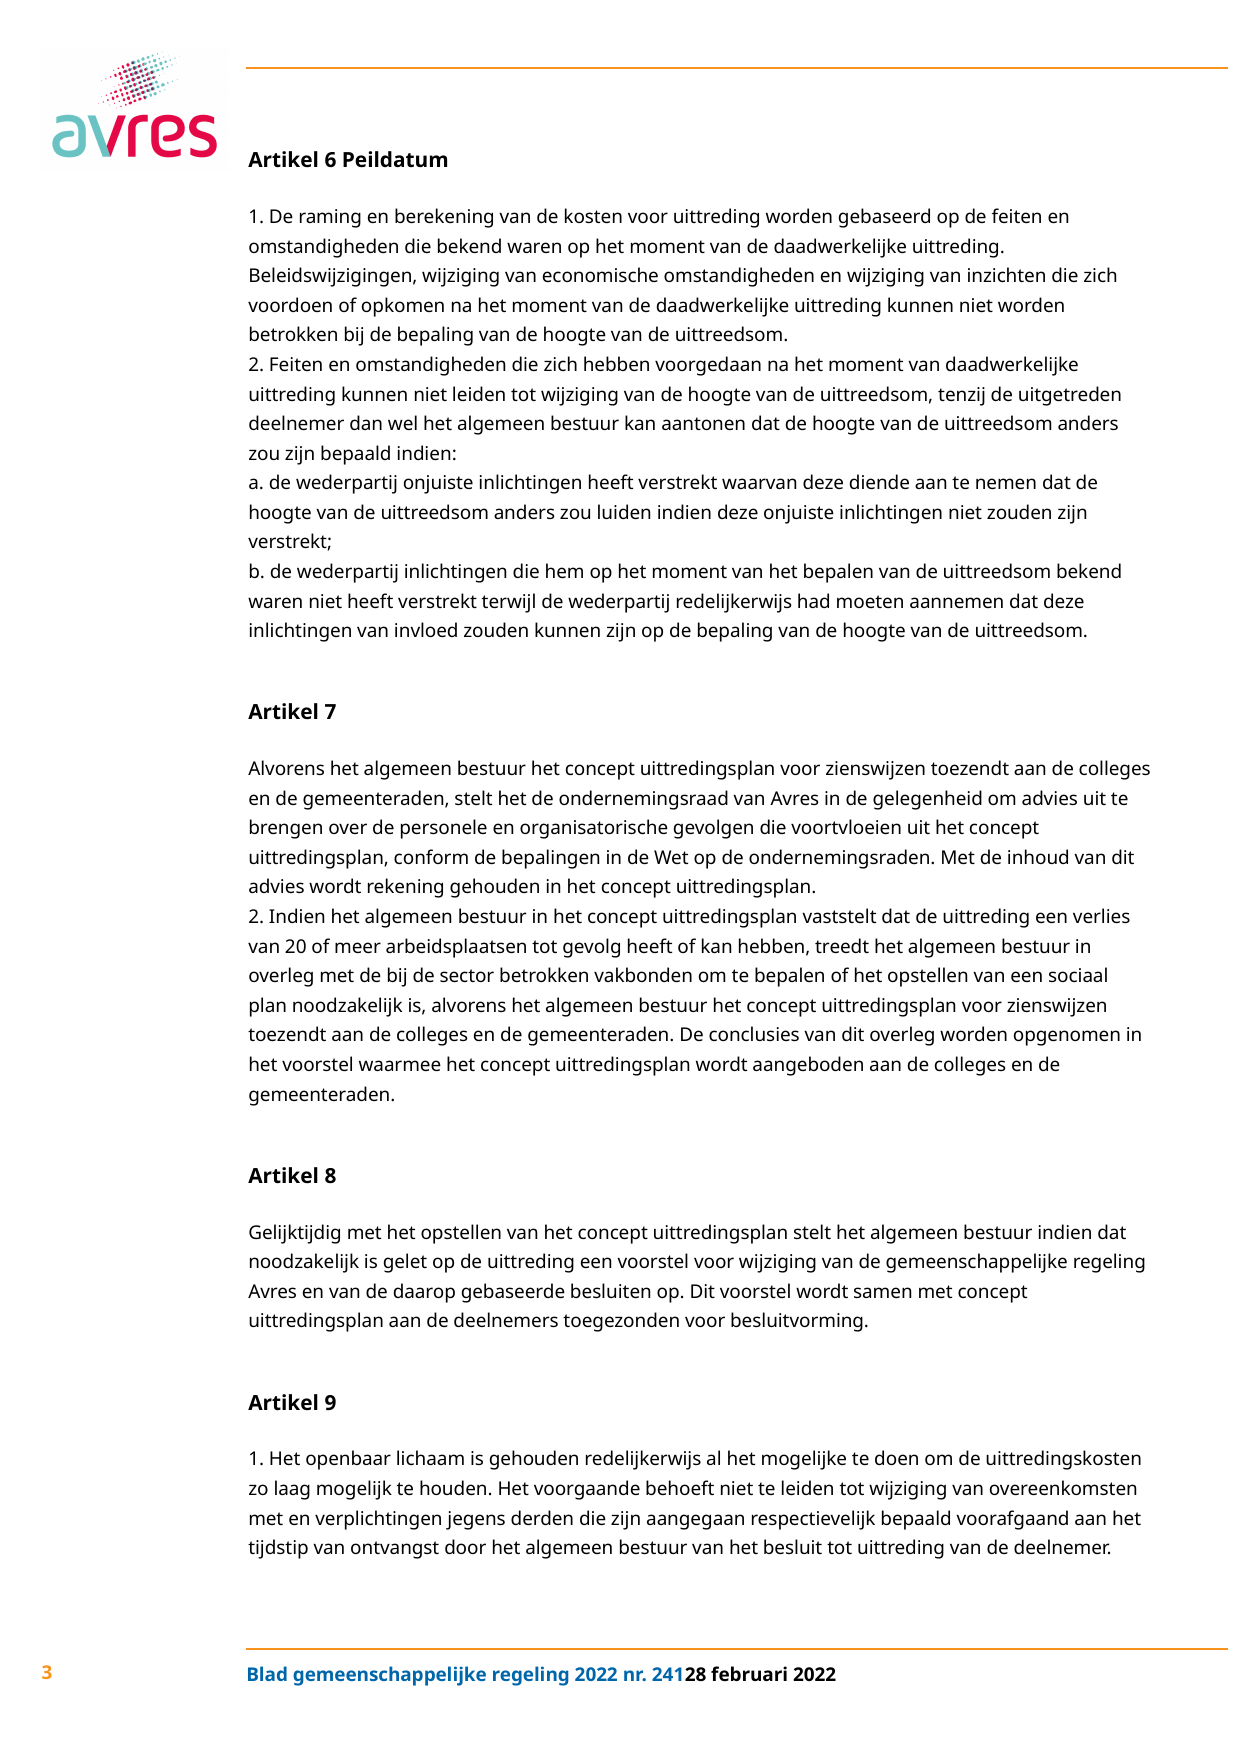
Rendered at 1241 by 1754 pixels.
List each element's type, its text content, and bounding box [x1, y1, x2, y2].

text a. de wederpartij onjuiste inlichtingen heeft verstrekt waarvan deze diende aan te nemen dat de hoogte van de uittreedsom anders zou luiden indien deze onjuiste inlichtingen niet zouden zijn verstrekt; [248, 469, 1152, 554]
text 1. De raming en berekening van de kosten voor uittreding worden gebaseerd op de feiten en omstandigheden die bekend waren op het moment van de daadwerkelijke uittreding. Beleidswijzigingen, wijziging van economische omstandigheden en wijziging van inzichten die zich voordoen of opkomen na het moment van de daadwerkelijke uittreding kunnen niet worden betrokken bij de bepaling van de hoogte van de uittreedsom. [248, 203, 1152, 347]
text Alvorens het algemeen bestuur het concept uittredingsplan voor zienswijzen toezendt aan de colleges en de gemeenteraden, stelt het de ondernemingsraad van Avres in de gelegenheid om advies uit te brengen over de personele en organisatorische gevolgen die voortvloeien uit het concept uittredingsplan, conform de bepalingen in de Wet op de ondernemingsraden. Met de inhoud van dit advies wordt rekening gehouden in het concept uittredingsplan. [248, 755, 1152, 899]
text Artikel 8 [248, 1161, 1152, 1189]
text Artikel 9 [248, 1388, 1152, 1416]
text Artikel 6 Peildatum [248, 145, 1152, 174]
text 1. Het openbaar lichaam is gehouden redelijkerwijs al het mogelijke te doen om de uittredingskosten zo laag mogelijk te houden. Het voorgaande behoeft niet te leiden tot wijziging van overeenkomsten met en verplichtingen jegens derden die zijn aangegaan respectievelijk bepaald voorafgaand aan het tijdstip van ontvangst door het algemeen bestuur van het besluit tot uittreding van de deelnemer. [248, 1446, 1152, 1560]
text Artikel 7 [248, 697, 1152, 726]
text Gelijktijdig met het opstellen van het concept uittredingsplan stelt het algemeen bestuur indien dat noodzakelijk is gelet op de uittreding een voorstel voor wijziging van de gemeenschappelijke regeling Avres en van de daarop gebaseerde besluiten op. Dit voorstel wordt samen met concept uittredingsplan aan de deelnemers toegezonden voor besluitvorming. [248, 1219, 1152, 1333]
text b. de wederpartij inlichtingen die hem op het moment van het bepalen van de uittreedsom bekend waren niet heeft verstrekt terwijl de wederpartij redelijkerwijs had moeten aannemen dat deze inlichtingen van invloed zouden kunnen zijn op de bepaling van de hoogte van de uittreedsom. [248, 558, 1152, 643]
text 2. Feiten en omstandigheden die zich hebben voorgedaan na het moment van daadwerkelijke uittreding kunnen niet leiden tot wijziging van de hoogte van de uittreedsom, tenzij de uitgetreden deelnemer dan wel het algemeen bestuur kan aantonen dat de hoogte van de uittreedsom anders zou zijn bepaald indien: [248, 351, 1152, 466]
picture [41, 47, 231, 172]
text 2. Indien het algemeen bestuur in het concept uittredingsplan vaststelt dat de uittreding een verlies van 20 of meer arbeidsplaatsen tot gevolg heeft of kan hebben, treedt het algemeen bestuur in overleg met de bij de sector betrokken vakbonden om te bepalen of het opstellen van een sociaal plan noodzakelijk is, alvorens het algemeen bestuur het concept uittredingsplan voor zienswijzen toezendt aan de colleges en de gemeenteraden. De conclusies van dit overleg worden opgenomen in het voorstel waarmee het concept uittredingsplan wordt aangeboden aan de colleges en de gemeenteraden. [248, 903, 1152, 1107]
